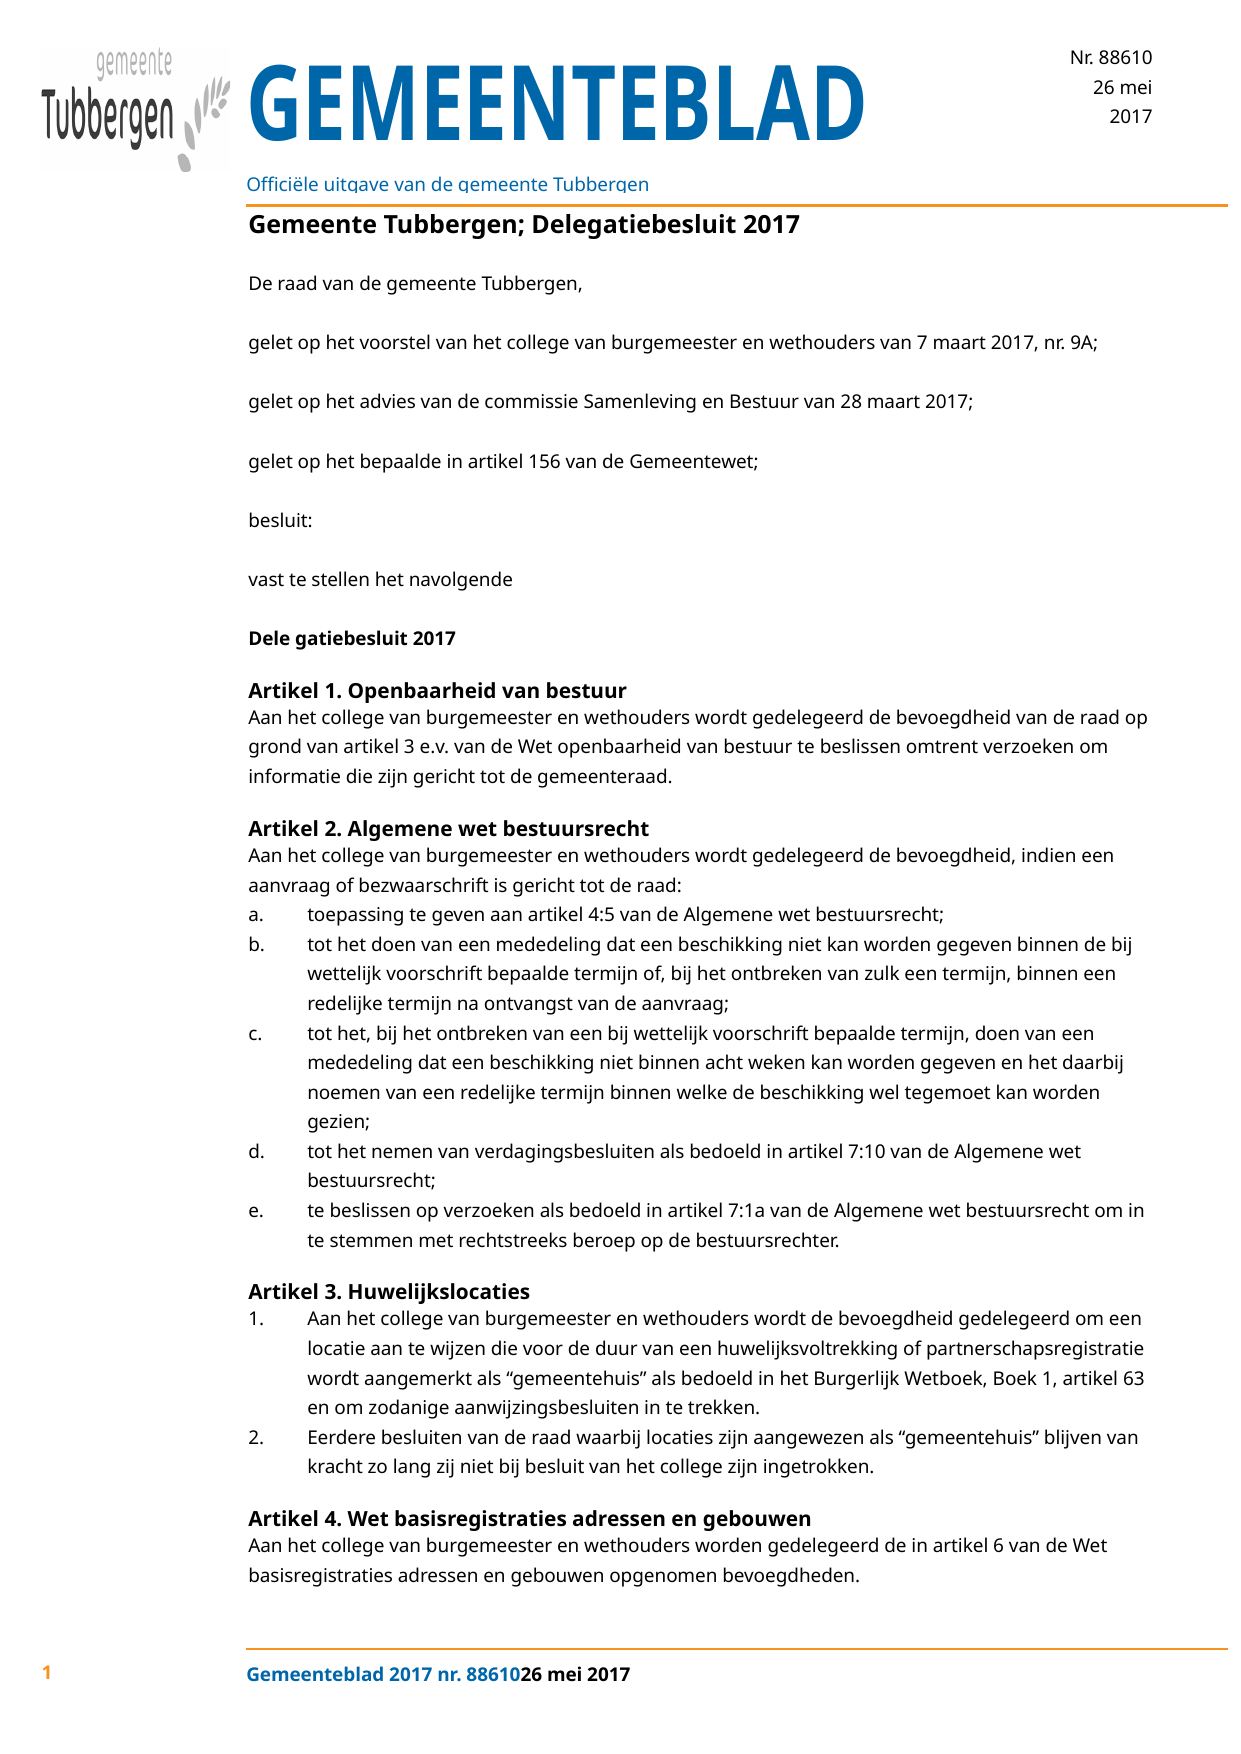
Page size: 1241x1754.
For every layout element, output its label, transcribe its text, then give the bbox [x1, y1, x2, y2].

text Aan het college van burgemeester en wethouders wordt gedelegeerd de bevoegdheid van de raad op grond van artikel 3 e.v. van de Wet openbaarheid van bestuur te beslissen omtrent verzoeken om informatie die zijn gericht tot de gemeenteraad. [248, 704, 1152, 789]
picture [41, 47, 231, 172]
list tot het nemen van verdagingsbesluiten als bedoeld in artikel 7:10 van de Algemene wet bestuursrecht; [248, 1138, 1152, 1193]
text Artikel 3. Huwelijkslocaties [248, 1277, 1152, 1306]
list Aan het college van burgemeester en wethouders wordt de bevoegdheid gedelegeerd om een locatie aan te wijzen die voor de duur van een huwelijksvoltrekking of partnerschapsregistratie wordt aangemerkt als “gemeentehuis” als bedoeld in het Burgerlijk Wetboek, Boek 1, artikel 63 en om zodanige aanwijzingsbesluiten in te trekken. [248, 1306, 1152, 1420]
text gelet op het voorstel van het college van burgemeester en wethouders van 7 maart 2017, nr. 9A; [248, 329, 1152, 355]
text besluit: [248, 507, 1152, 533]
list te beslissen op verzoeken als bedoeld in artikel 7:1a van de Algemene wet bestuursrecht om in te stemmen met rechtstreeks beroep op de bestuursrechter. [248, 1197, 1152, 1252]
text Aan het college van burgemeester en wethouders wordt gedelegeerd de bevoegdheid, indien een aanvraag of bezwaarschrift is gericht tot de raad: [248, 842, 1152, 897]
list Eerdere besluiten van de raad waarbij locaties zijn aangewezen als “gemeentehuis” blijven van kracht zo lang zij niet bij besluit van het college zijn ingetrokken. [248, 1424, 1152, 1479]
list tot het, bij het ontbreken van een bij wettelijk voorschrift bepaalde termijn, doen van een mededeling dat een beschikking niet binnen acht weken kan worden gegeven en het daarbij noemen van een redelijke termijn binnen welke de beschikking wel tegemoet kan worden gezien; [248, 1020, 1152, 1134]
text Artikel 1. Openbaarheid van bestuur [248, 676, 1152, 704]
list toepassing te geven aan artikel 4:5 van de Algemene wet bestuursrecht; [248, 901, 1152, 927]
text Dele gatiebesluit 2017 [248, 625, 1152, 651]
text Artikel 2. Algemene wet bestuursrecht [248, 814, 1152, 842]
text vast te stellen het navolgende [248, 566, 1152, 592]
text Artikel 4. Wet basisregistraties adressen en gebouwen [248, 1504, 1152, 1532]
text gelet op het advies van de commissie Samenleving en Bestuur van 28 maart 2017; [248, 389, 1152, 414]
text Aan het college van burgemeester en wethouders worden gedelegeerd de in artikel 6 van de Wet basisregistraties adressen en gebouwen opgenomen bevoegdheden. [248, 1532, 1152, 1588]
text Gemeente Tubbergen; Delegatiebesluit 2017 [248, 207, 1152, 241]
text De raad van de gemeente Tubbergen, [248, 270, 1152, 296]
list tot het doen van een mededeling dat een beschikking niet kan worden gegeven binnen de bij wettelijk voorschrift bepaalde termijn of, bij het ontbreken van zulk een termijn, binnen een redelijke termijn na ontvangst van de aanvraag; [248, 931, 1152, 1016]
text gelet op het bepaalde in artikel 156 van de Gemeentewet; [248, 448, 1152, 473]
